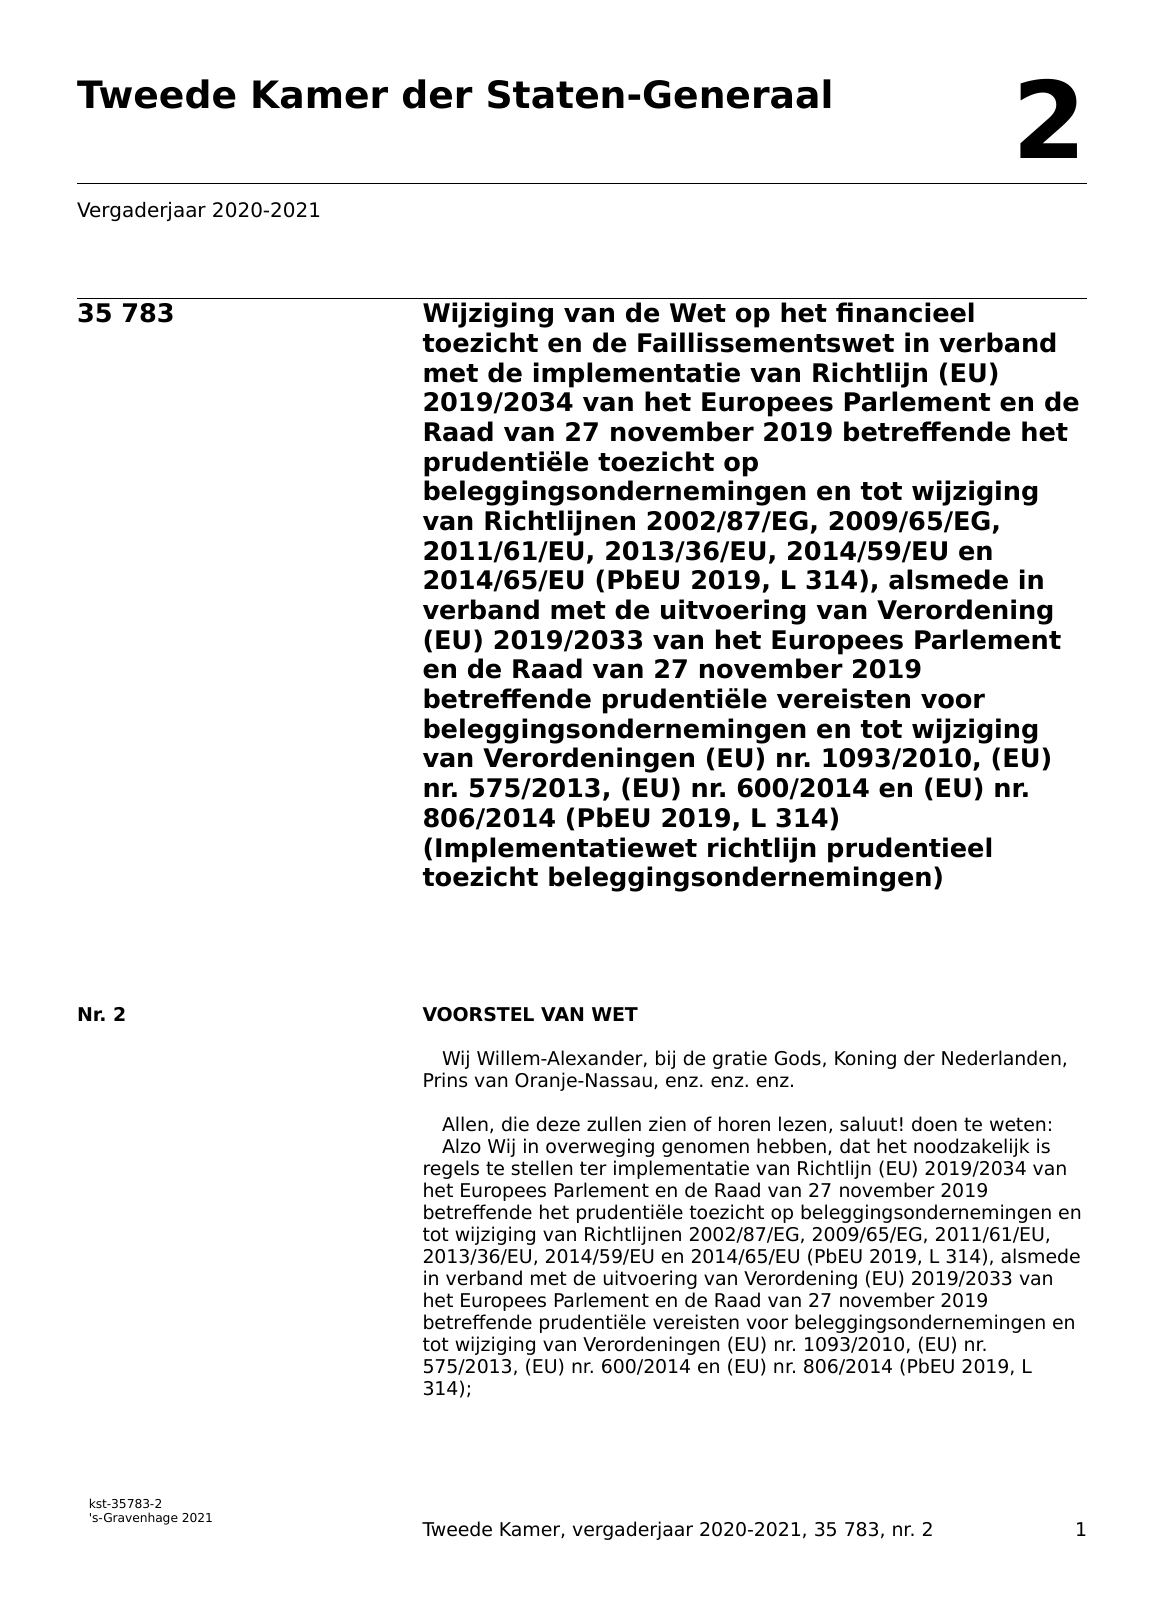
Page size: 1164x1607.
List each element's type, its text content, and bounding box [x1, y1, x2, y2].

table_cell Vergaderjaar 2020-2021 [77, 184, 1087, 298]
text kst-35783-2 [88, 1497, 323, 1511]
text Alzo Wij in overweging genomen hebben, dat het noodzakelijk is regels te stellen ter implementatie van Richtlijn (EU) 2019/2034 van het Europees Parlement en de Raad van 27 november 2019 betreffende het prudentiële toezicht op beleggingsondernemingen en tot wijziging van Richtlijnen 2002/87/EG, 2009/65/EG, 2011/61/EU, 2013/36/EU, 2014/59/EU en 2014/65/EU (PbEU 2019, L 314), alsmede in verband met de uitvoering van Verordening (EU) 2019/2033 van het Europees Parlement en de Raad van 27 november 2019 betreffende prudentiële vereisten voor beleggingsondernemingen en tot wijziging van Verordeningen (EU) nr. 1093/2010, (EU) nr. 575/2013, (EU) nr. 600/2014 en (EU) nr. 806/2014 (PbEU 2019, L 314); [422, 1136, 1087, 1400]
table_header 2 [886, 59, 1087, 183]
subtitle Nr. 2 VOORSTEL VAN WET [77, 1004, 1087, 1026]
table_header Tweede Kamer der Staten-Generaal [77, 59, 886, 183]
text Wij Willem-Alexander, bij de gratie Gods, Koning der Nederlanden, Prins van Oranje-Nassau, enz. enz. enz. [422, 1048, 1087, 1092]
text Allen, die deze zullen zien of horen lezen, saluut! doen te weten: [422, 1114, 1087, 1136]
subtitle 35 783 Wijziging van de Wet op het financieel toezicht en de Faillissementswet in verband met de implementatie van Richtlijn (EU) 2019/2034 van het Europees Parlement en de Raad van 27 november 2019 betreffende het prudentiële toezicht op beleggingsondernemingen en tot wijziging van Richtlijnen 2002/87/EG, 2009/65/EG, 2011/61/EU, 2013/36/EU, 2014/59/EU en 2014/65/EU (PbEU 2019, L 314), alsmede in verband met de uitvoering van Verordening (EU) 2019/2033 van het Europees Parlement en de Raad van 27 november 2019 betreffende prudentiële vereisten voor beleggingsondernemingen en tot wijziging van Verordeningen (EU) nr. 1093/2010, (EU) nr. 575/2013, (EU) nr. 600/2014 en (EU) nr. 806/2014 (PbEU 2019, L 314) (Implementatiewet richtlijn prudentieel toezicht beleggingsondernemingen) [77, 299, 1087, 893]
text 's-Gravenhage 2021 [88, 1511, 323, 1525]
